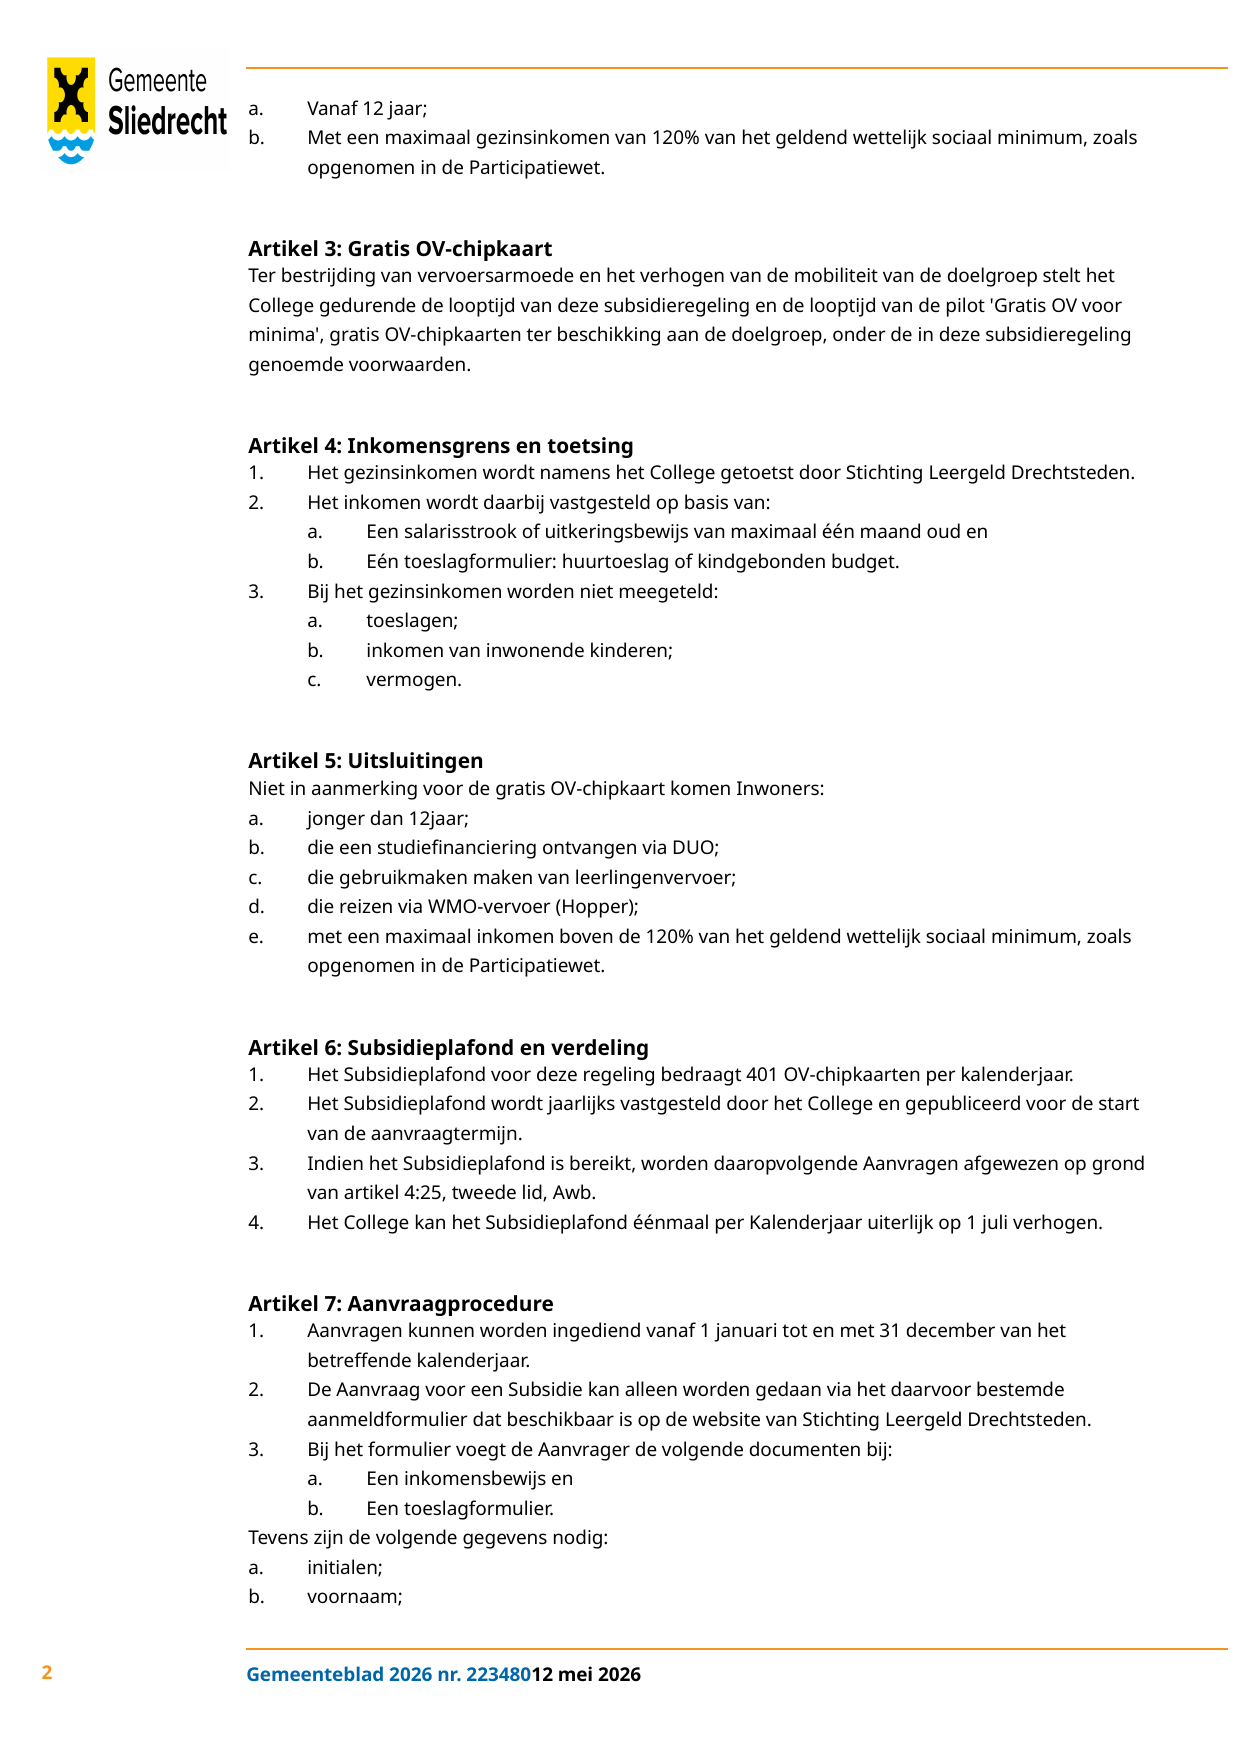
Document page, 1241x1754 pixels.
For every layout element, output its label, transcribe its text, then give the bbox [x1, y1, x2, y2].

text Niet in aanmerking voor de gratis OV-chipkaart komen Inwoners: [248, 775, 1152, 801]
list Bij het gezinsinkomen worden niet meegeteld: [248, 578, 1152, 604]
list inkomen van inwonende kinderen; [307, 637, 1152, 663]
text Artikel 5: Uitsluitingen [248, 747, 1152, 775]
list Een inkomensbewijs en [307, 1465, 1152, 1491]
list vermogen. [307, 667, 1152, 692]
list Het gezinsinkomen wordt namens het College getoetst door Stichting Leergeld Drechtsteden. [248, 459, 1152, 485]
list die gebruikmaken maken van leerlingenvervoer; [248, 864, 1152, 889]
list Vanaf 12 jaar; [248, 95, 1152, 121]
text Ter bestrijding van vervoersarmoede en het verhogen van de mobiliteit van de doelgroep stelt het College gedurende de looptijd van deze subsidieregeling en de looptijd van de pilot 'Gratis OV voor minima', gratis OV-chipkaarten ter beschikking aan de doelgroep, onder de in deze subsidieregeling genoemde voorwaarden. [248, 262, 1152, 377]
list Het Subsidieplafond voor deze regeling bedraagt 401 OV-chipkaarten per kalenderjaar. [248, 1061, 1152, 1087]
list Het College kan het Subsidieplafond éénmaal per Kalenderjaar uiterlijk op 1 juli verhogen. [248, 1209, 1152, 1235]
list met een maximaal inkomen boven de 120% van het geldend wettelijk sociaal minimum, zoals opgenomen in de Participatiewet. [248, 923, 1152, 978]
text Artikel 6: Subsidieplafond en verdeling [248, 1033, 1152, 1061]
list initialen; [248, 1554, 1152, 1580]
list toeslagen; [307, 607, 1152, 633]
picture [41, 47, 231, 172]
text Artikel 4: Inkomensgrens en toetsing [248, 431, 1152, 459]
list Indien het Subsidieplafond is bereikt, worden daaropvolgende Aanvragen afgewezen op grond van artikel 4:25, tweede lid, Awb. [248, 1150, 1152, 1205]
text Artikel 3: Gratis OV-chipkaart [248, 234, 1152, 262]
list De Aanvraag voor een Subsidie kan alleen worden gedaan via het daarvoor bestemde aanmeldformulier dat beschikbaar is op de website van Stichting Leergeld Drechtsteden. [248, 1377, 1152, 1432]
list Het inkomen wordt daarbij vastgesteld op basis van: [248, 489, 1152, 515]
list Een toeslagformulier. [307, 1495, 1152, 1521]
list Een salarisstrook of uitkeringsbewijs van maximaal één maand oud en [307, 519, 1152, 544]
list jonger dan 12jaar; [248, 805, 1152, 830]
list die reizen via WMO-vervoer (Hopper); [248, 893, 1152, 919]
list die een studiefinanciering ontvangen via DUO; [248, 834, 1152, 860]
list Het Subsidieplafond wordt jaarlijks vastgesteld door het College en gepubliceerd voor de start van de aanvraagtermijn. [248, 1091, 1152, 1146]
list Aanvragen kunnen worden ingediend vanaf 1 januari tot en met 31 december van het betreffende kalenderjaar. [248, 1317, 1152, 1373]
list Eén toeslagformulier: huurtoeslag of kindgebonden budget. [307, 548, 1152, 574]
list Bij het formulier voegt de Aanvrager de volgende documenten bij: [248, 1436, 1152, 1461]
text Artikel 7: Aanvraagprocedure [248, 1289, 1152, 1317]
list voornaam; [248, 1584, 1152, 1609]
list Met een maximaal gezinsinkomen van 120% van het geldend wettelijk sociaal minimum, zoals opgenomen in de Participatiewet. [248, 124, 1152, 180]
text Tevens zijn de volgende gegevens nodig: [248, 1524, 1152, 1550]
